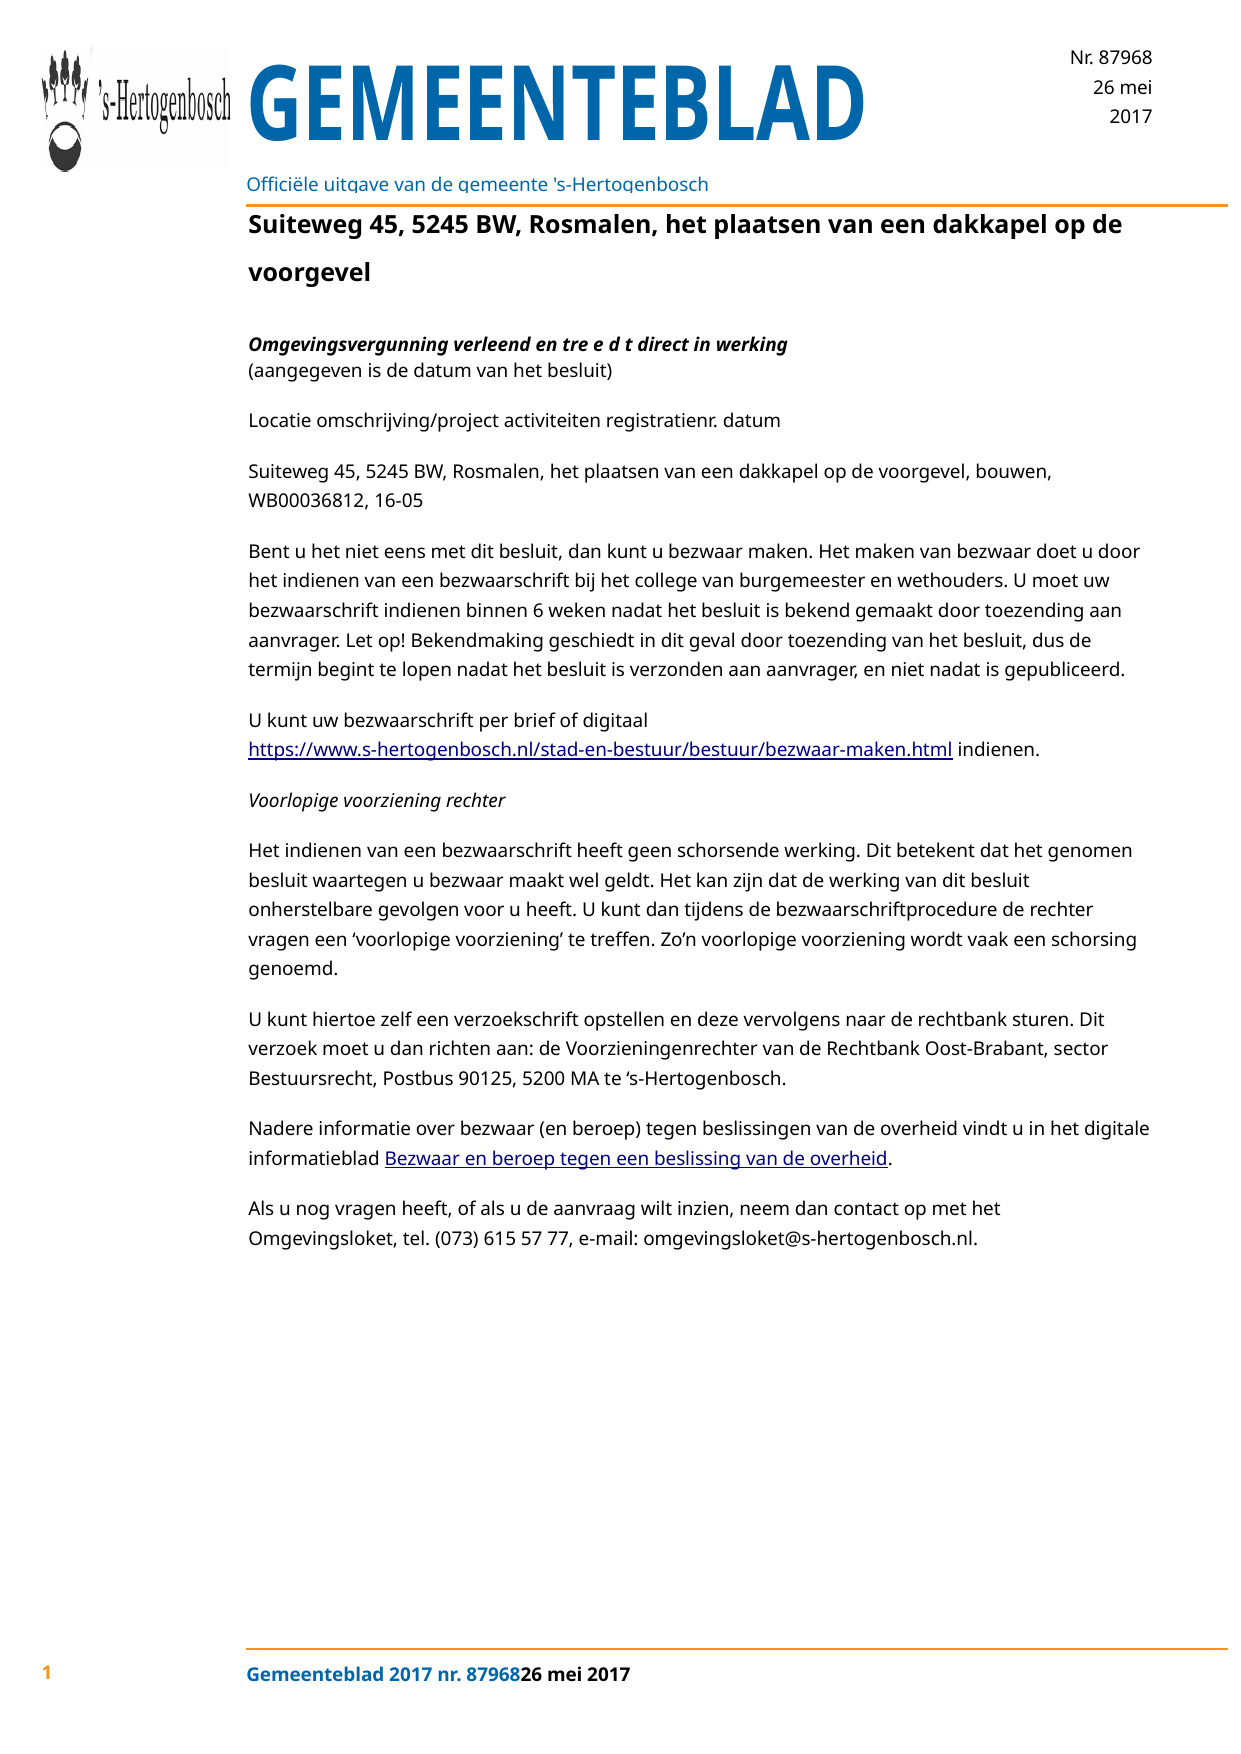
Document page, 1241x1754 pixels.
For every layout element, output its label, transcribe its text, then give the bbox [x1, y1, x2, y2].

text Nadere informatie over bezwaar (en beroep) tegen beslissingen van de overheid vindt u in het digitale informatieblad Bezwaar en beroep tegen een beslissing van de overheid. [248, 1116, 1152, 1171]
picture [41, 47, 231, 172]
text Locatie omschrijving/project activiteiten registratienr. datum [248, 408, 1152, 433]
text Omgevingsvergunning verleend en tre e d t direct in werking [248, 331, 1152, 357]
text Suiteweg 45, 5245 BW, Rosmalen, het plaatsen van een dakkapel op de voorgevel, bouwen, WB00036812, 16-05 [248, 458, 1152, 513]
text U kunt uw bezwaarschrift per brief of digitaal https://www.s-hertogenbosch.nl/stad-en-bestuur/bestuur/bezwaar-maken.html indienen. [248, 707, 1152, 762]
text Suiteweg 45, 5245 BW, Rosmalen, het plaatsen van een dakkapel op de voorgevel [248, 207, 1152, 288]
text (aangegeven is de datum van het besluit) [248, 357, 1152, 383]
text Het indienen van een bezwaarschrift heeft geen schorsende werking. Dit betekent dat het genomen besluit waartegen u bezwaar maakt wel geldt. Het kan zijn dat de werking van dit besluit onherstelbare gevolgen voor u heeft. U kunt dan tijdens de bezwaarschriftprocedure de rechter vragen een ‘voorlopige voorziening’ te treffen. Zo’n voorlopige voorziening wordt vaak een schorsing genoemd. [248, 837, 1152, 981]
text Voorlopige voorziening rechter [248, 787, 1152, 812]
text U kunt hiertoe zelf een verzoekschrift opstellen en deze vervolgens naar de rechtbank sturen. Dit verzoek moet u dan richten aan: de Voorzieningenrechter van de Rechtbank Oost-Brabant, sector Bestuursrecht, Postbus 90125, 5200 MA te ‘s-Hertogenbosch. [248, 1006, 1152, 1091]
text Als u nog vragen heeft, of als u de aanvraag wilt inzien, neem dan contact op met het Omgevingsloket, tel. (073) 615 57 77, e-mail: omgevingsloket@s-hertogenbosch.nl. [248, 1196, 1152, 1251]
text Bent u het niet eens met dit besluit, dan kunt u bezwaar maken. Het maken van bezwaar doet u door het indienen van een bezwaarschrift bij het college van burgemeester en wethouders. U moet uw bezwaarschrift indienen binnen 6 weken nadat het besluit is bekend gemaakt door toezending aan aanvrager. Let op! Bekendmaking geschiedt in dit geval door toezending van het besluit, dus de termijn begint te lopen nadat het besluit is verzonden aan aanvrager, en niet nadat is gepubliceerd. [248, 538, 1152, 682]
